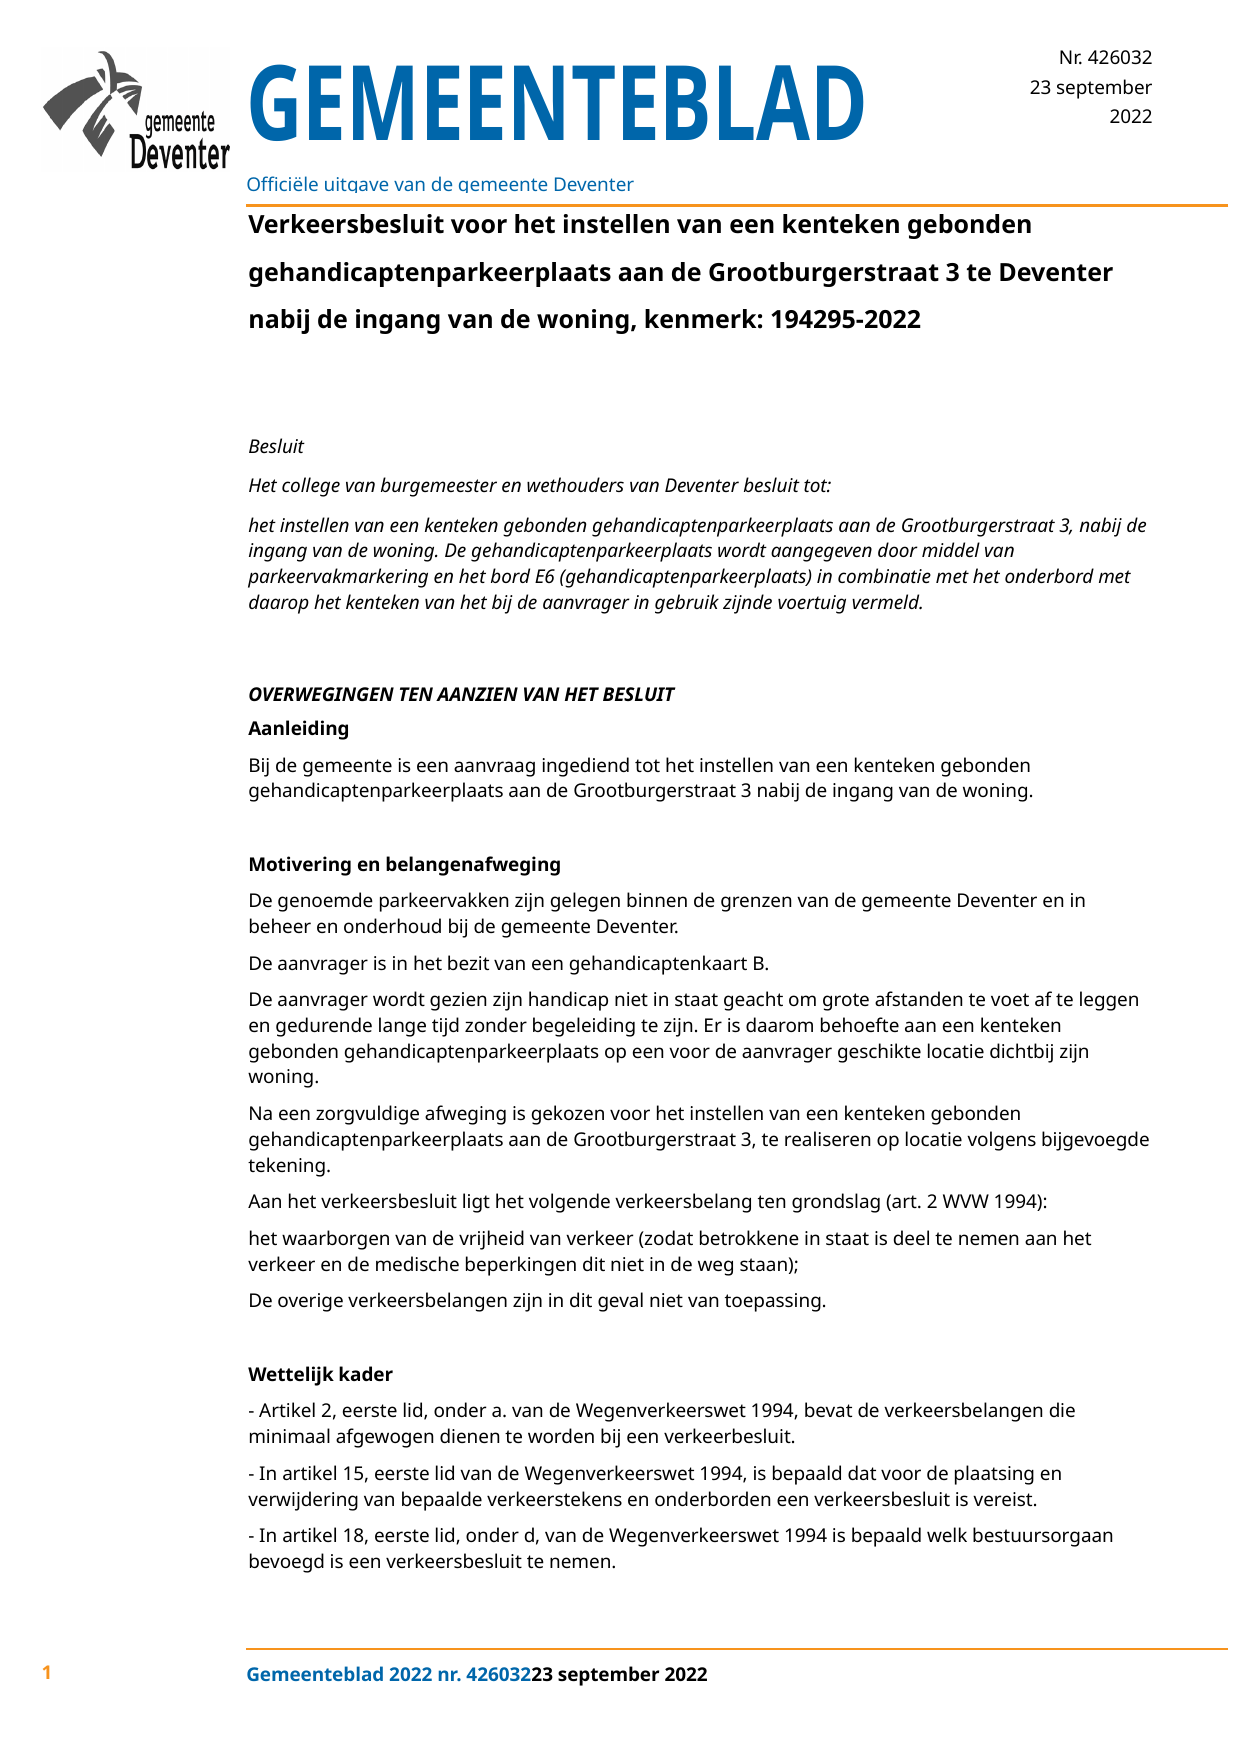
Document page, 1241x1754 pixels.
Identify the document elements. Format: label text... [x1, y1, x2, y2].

text Besluit [248, 433, 1152, 459]
text Verkeersbesluit voor het instellen van een kenteken gebonden gehandicaptenparkeerplaats aan de Grootburgerstraat 3 te Deventer nabij de ingang van de woning, kenmerk: 194295-2022 [248, 207, 1152, 336]
text De aanvrager wordt gezien zijn handicap niet in staat geacht om grote afstanden te voet af te leggen en gedurende lange tijd zonder begeleiding te zijn. Er is daarom behoefte aan een kenteken gebonden gehandicaptenparkeerplaats op een voor de aanvrager geschikte locatie dichtbij zijn woning. [248, 987, 1152, 1089]
text OVERWEGINGEN TEN AANZIEN VAN HET BESLUIT [248, 681, 1152, 707]
text De aanvrager is in het bezit van een gehandicaptenkaart B. [248, 950, 1152, 976]
text Aanleiding [248, 715, 1152, 741]
text - Artikel 2, eerste lid, onder a. van de Wegenverkeerswet 1994, bevat de verkeersbelangen die minimaal afgewogen dienen te worden bij een verkeerbesluit. [248, 1398, 1152, 1449]
text De overige verkeersbelangen zijn in dit geval niet van toepassing. [248, 1288, 1152, 1313]
text De genoemde parkeervakken zijn gelegen binnen de grenzen van de gemeente Deventer en in beheer en onderhoud bij de gemeente Deventer. [248, 887, 1152, 939]
text Motivering en belangenafweging [248, 851, 1152, 877]
text Aan het verkeersbesluit ligt het volgende verkeersbelang ten grondslag (art. 2 WVW 1994): [248, 1188, 1152, 1214]
text het instellen van een kenteken gebonden gehandicaptenparkeerplaats aan de Grootburgerstraat 3, nabij de ingang van de woning. De gehandicaptenparkeerplaats wordt aangegeven door middel van parkeervakmarkering en het bord E6 (gehandicaptenparkeerplaats) in combinatie met het onderbord met daarop het kenteken van het bij de aanvrager in gebruik zijnde voertuig vermeld. [248, 512, 1152, 615]
text Wettelijk kader [248, 1361, 1152, 1387]
text het waarborgen van de vrijheid van verkeer (zodat betrokkene in staat is deel te nemen aan het verkeer en de medische beperkingen dit niet in de weg staan); [248, 1225, 1152, 1277]
text Bij de gemeente is een aanvraag ingediend tot het instellen van een kenteken gebonden gehandicaptenparkeerplaats aan de Grootburgerstraat 3 nabij de ingang van de woning. [248, 752, 1152, 803]
picture [41, 47, 231, 172]
text Het college van burgemeester en wethouders van Deventer besluit tot: [248, 472, 1152, 498]
text Na een zorgvuldige afweging is gekozen voor het instellen van een kenteken gebonden gehandicaptenparkeerplaats aan de Grootburgerstraat 3, te realiseren op locatie volgens bijgevoegde tekening. [248, 1100, 1152, 1178]
text - In artikel 15, eerste lid van de Wegenverkeerswet 1994, is bepaald dat voor de plaatsing en verwijdering van bepaalde verkeerstekens en onderborden een verkeersbesluit is vereist. [248, 1460, 1152, 1511]
text - In artikel 18, eerste lid, onder d, van de Wegenverkeerswet 1994 is bepaald welk bestuursorgaan bevoegd is een verkeersbesluit te nemen. [248, 1522, 1152, 1574]
